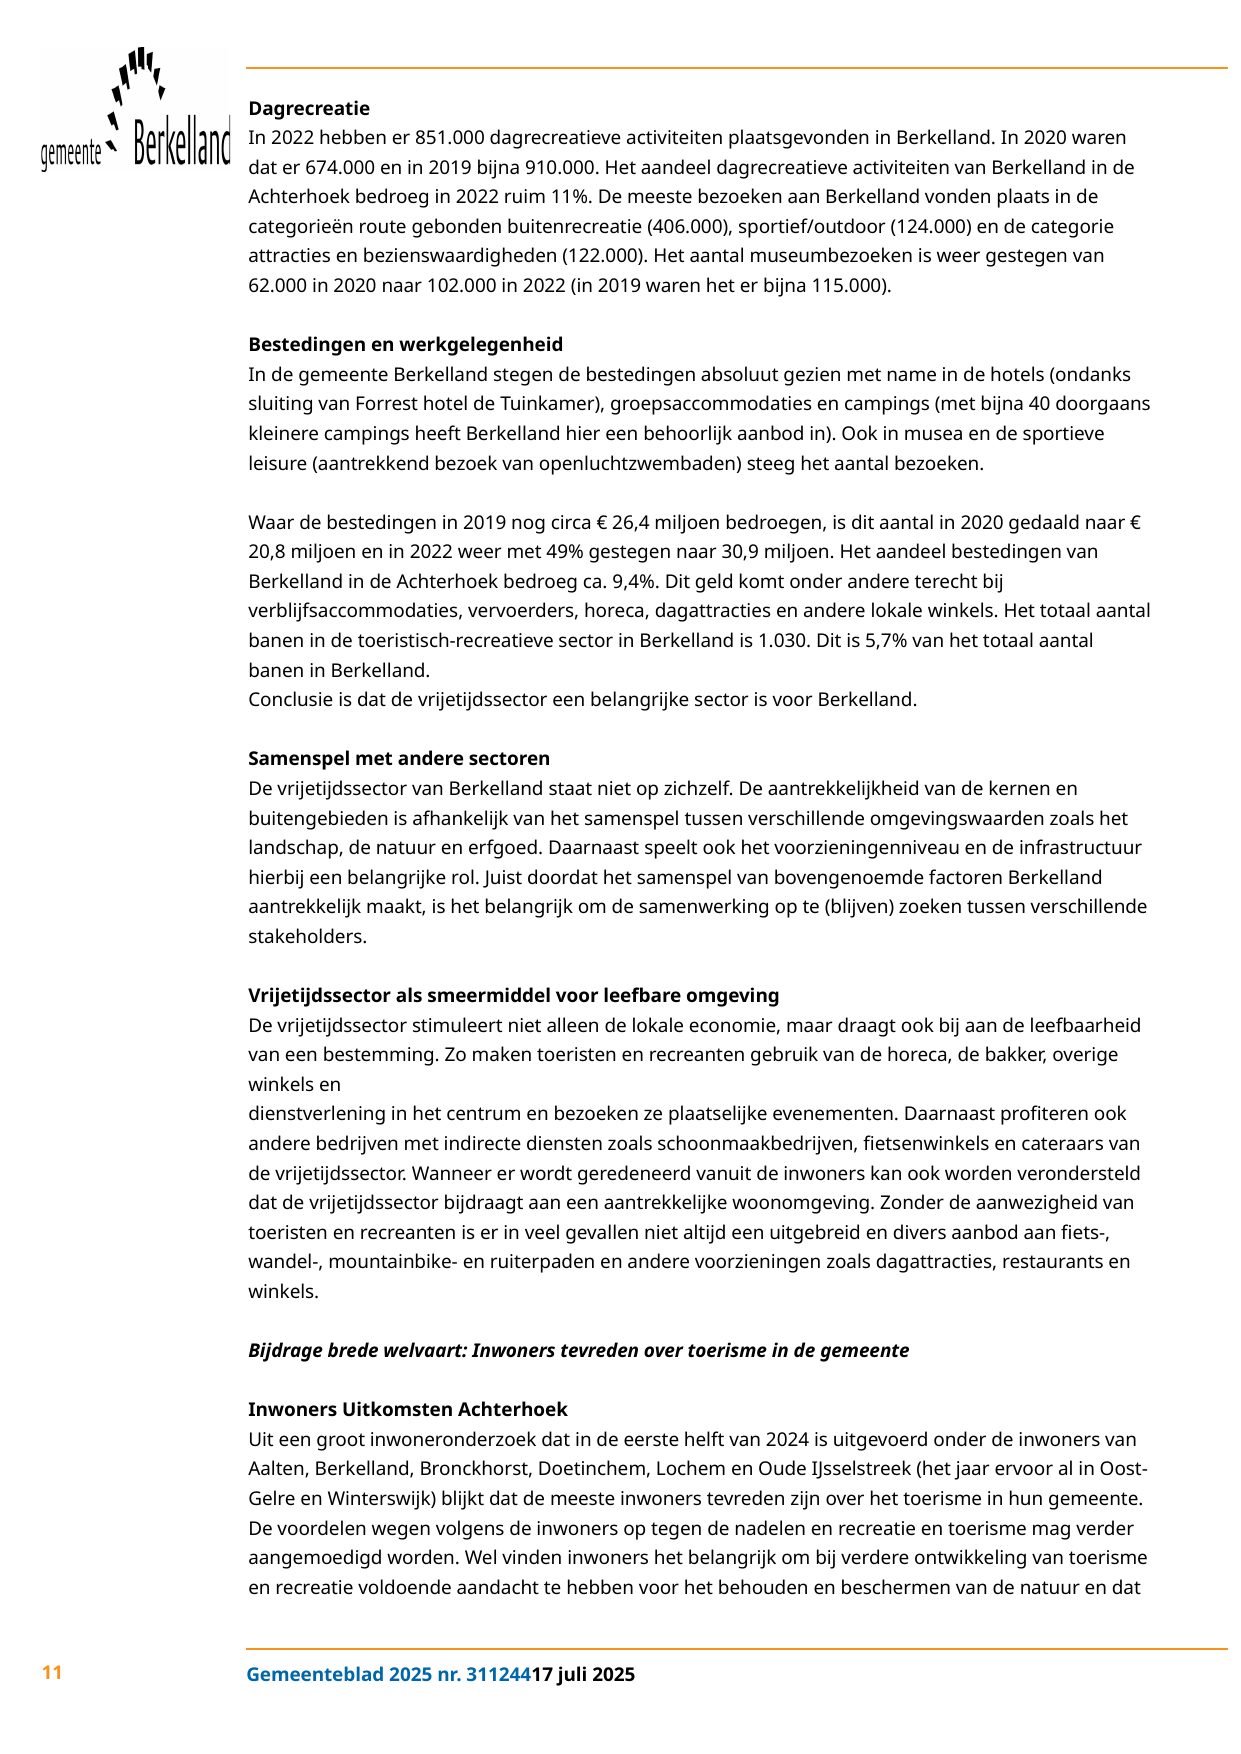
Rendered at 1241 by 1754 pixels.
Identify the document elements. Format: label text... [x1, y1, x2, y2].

text De vrijetijdssector van Berkelland staat niet op zichzelf. De aantrekkelijkheid van de kernen en buitengebieden is afhankelijk van het samenspel tussen verschillende omgevingswaarden zoals het landschap, de natuur en erfgoed. Daarnaast speelt ook het voorzieningenniveau en de infrastructuur hierbij een belangrijke rol. Juist doordat het samenspel van bovengenoemde factoren Berkelland aantrekkelijk maakt, is het belangrijk om de samenwerking op te (blijven) zoeken tussen verschillende stakeholders. [248, 775, 1152, 949]
text Waar de bestedingen in 2019 nog circa € 26,4 miljoen bedroegen, is dit aantal in 2020 gedaald naar € 20,8 miljoen en in 2022 weer met 49% gestegen naar 30,9 miljoen. Het aandeel bestedingen van Berkelland in de Achterhoek bedroeg ca. 9,4%. Dit geld komt onder andere terecht bij verblijfsaccommodaties, vervoerders, horeca, dagattracties en andere lokale winkels. Het totaal aantal banen in de toeristisch-recreatieve sector in Berkelland is 1.030. Dit is 5,7% van het totaal aantal banen in Berkelland. [248, 509, 1152, 683]
text Bijdrage brede welvaart: Inwoners tevreden over toerisme in de gemeente [248, 1337, 1152, 1363]
text Samenspel met andere sectoren [248, 746, 1152, 771]
picture [41, 47, 231, 172]
text Uit een groot inwoneronderzoek dat in de eerste helft van 2024 is uitgevoerd onder de inwoners van Aalten, Berkelland, Bronckhorst, Doetinchem, Lochem en Oude IJsselstreek (het jaar ervoor al in Oost-Gelre en Winterswijk) blijkt dat de meeste inwoners tevreden zijn over het toerisme in hun gemeente. [248, 1426, 1152, 1511]
text Dagrecreatie [248, 95, 1152, 121]
text De vrijetijdssector stimuleert niet alleen de lokale economie, maar draagt ook bij aan de leefbaarheid van een bestemming. Zo maken toeristen en recreanten gebruik van de horeca, de bakker, overige winkels en [248, 1012, 1152, 1097]
text De voordelen wegen volgens de inwoners op tegen de nadelen en recreatie en toerisme mag verder aangemoedigd worden. Wel vinden inwoners het belangrijk om bij verdere ontwikkeling van toerisme en recreatie voldoende aandacht te hebben voor het behouden en beschermen van de natuur en dat [248, 1515, 1152, 1600]
text Bestedingen en werkgelegenheid [248, 331, 1152, 357]
text dienstverlening in het centrum en bezoeken ze plaatselijke evenementen. Daarnaast profiteren ook andere bedrijven met indirecte diensten zoals schoonmaakbedrijven, fietsenwinkels en cateraars van de vrijetijdssector. Wanneer er wordt geredeneerd vanuit de inwoners kan ook worden verondersteld dat de vrijetijdssector bijdraagt aan een aantrekkelijke woonomgeving. Zonder de aanwezigheid van toeristen en recreanten is er in veel gevallen niet altijd een uitgebreid en divers aanbod aan fiets-, wandel-, mountainbike- en ruiterpaden en andere voorzieningen zoals dagattracties, restaurants en winkels. [248, 1101, 1152, 1304]
text Vrijetijdssector als smeermiddel voor leefbare omgeving [248, 982, 1152, 1008]
text In de gemeente Berkelland stegen de bestedingen absoluut gezien met name in de hotels (ondanks sluiting van Forrest hotel de Tuinkamer), groepsaccommodaties en campings (met bijna 40 doorgaans kleinere campings heeft Berkelland hier een behoorlijk aanbod in). Ook in musea en de sportieve leisure (aantrekkend bezoek van openluchtzwembaden) steeg het aantal bezoeken. [248, 361, 1152, 476]
text Inwoners Uitkomsten Achterhoek [248, 1396, 1152, 1422]
text In 2022 hebben er 851.000 dagrecreatieve activiteiten plaatsgevonden in Berkelland. In 2020 waren dat er 674.000 en in 2019 bijna 910.000. Het aandeel dagrecreatieve activiteiten van Berkelland in de Achterhoek bedroeg in 2022 ruim 11%. De meeste bezoeken aan Berkelland vonden plaats in de categorieën route gebonden buitenrecreatie (406.000), sportief/outdoor (124.000) en de categorie attracties en bezienswaardigheden (122.000). Het aantal museumbezoeken is weer gestegen van 62.000 in 2020 naar 102.000 in 2022 (in 2019 waren het er bijna 115.000). [248, 124, 1152, 298]
text Conclusie is dat de vrijetijdssector een belangrijke sector is voor Berkelland. [248, 686, 1152, 712]
